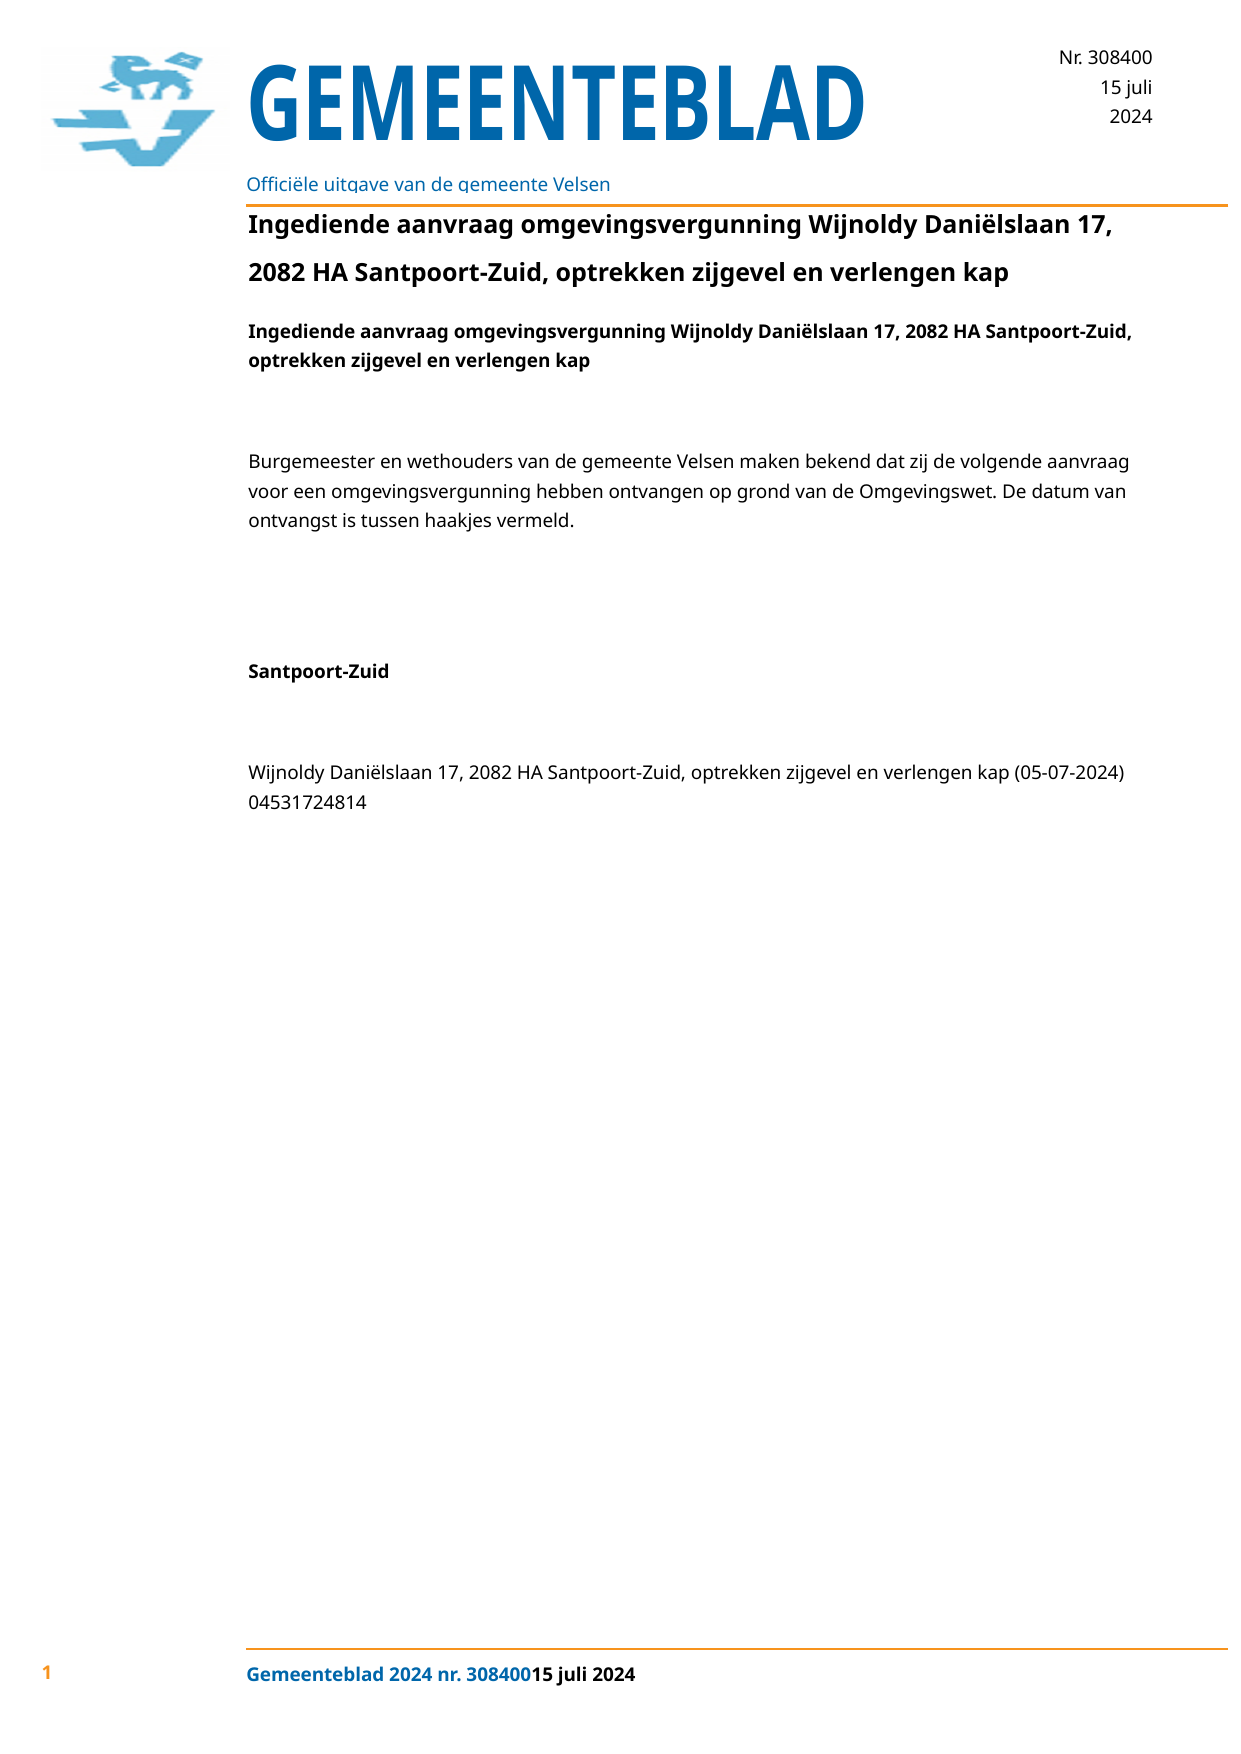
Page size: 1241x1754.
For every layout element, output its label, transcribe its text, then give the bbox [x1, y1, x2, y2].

text Santpoort-Zuid [248, 659, 1152, 684]
text Ingediende aanvraag omgevingsvergunning Wijnoldy Daniëlslaan 17, 2082 HA Santpoort-Zuid, optrekken zijgevel en verlengen kap [248, 207, 1152, 288]
text Ingediende aanvraag omgevingsvergunning Wijnoldy Daniëlslaan 17, 2082 HA Santpoort-Zuid, optrekken zijgevel en verlengen kap [248, 318, 1152, 373]
picture [41, 47, 231, 172]
text Wijnoldy Daniëlslaan 17, 2082 HA Santpoort-Zuid, optrekken zijgevel en verlengen kap (05-07-2024) 04531724814 [248, 759, 1152, 815]
text Burgemeester en wethouders van de gemeente Velsen maken bekend dat zij de volgende aanvraag voor een omgevingsvergunning hebben ontvangen op grond van de Omgevingswet. De datum van ontvangst is tussen haakjes vermeld. [248, 448, 1152, 533]
